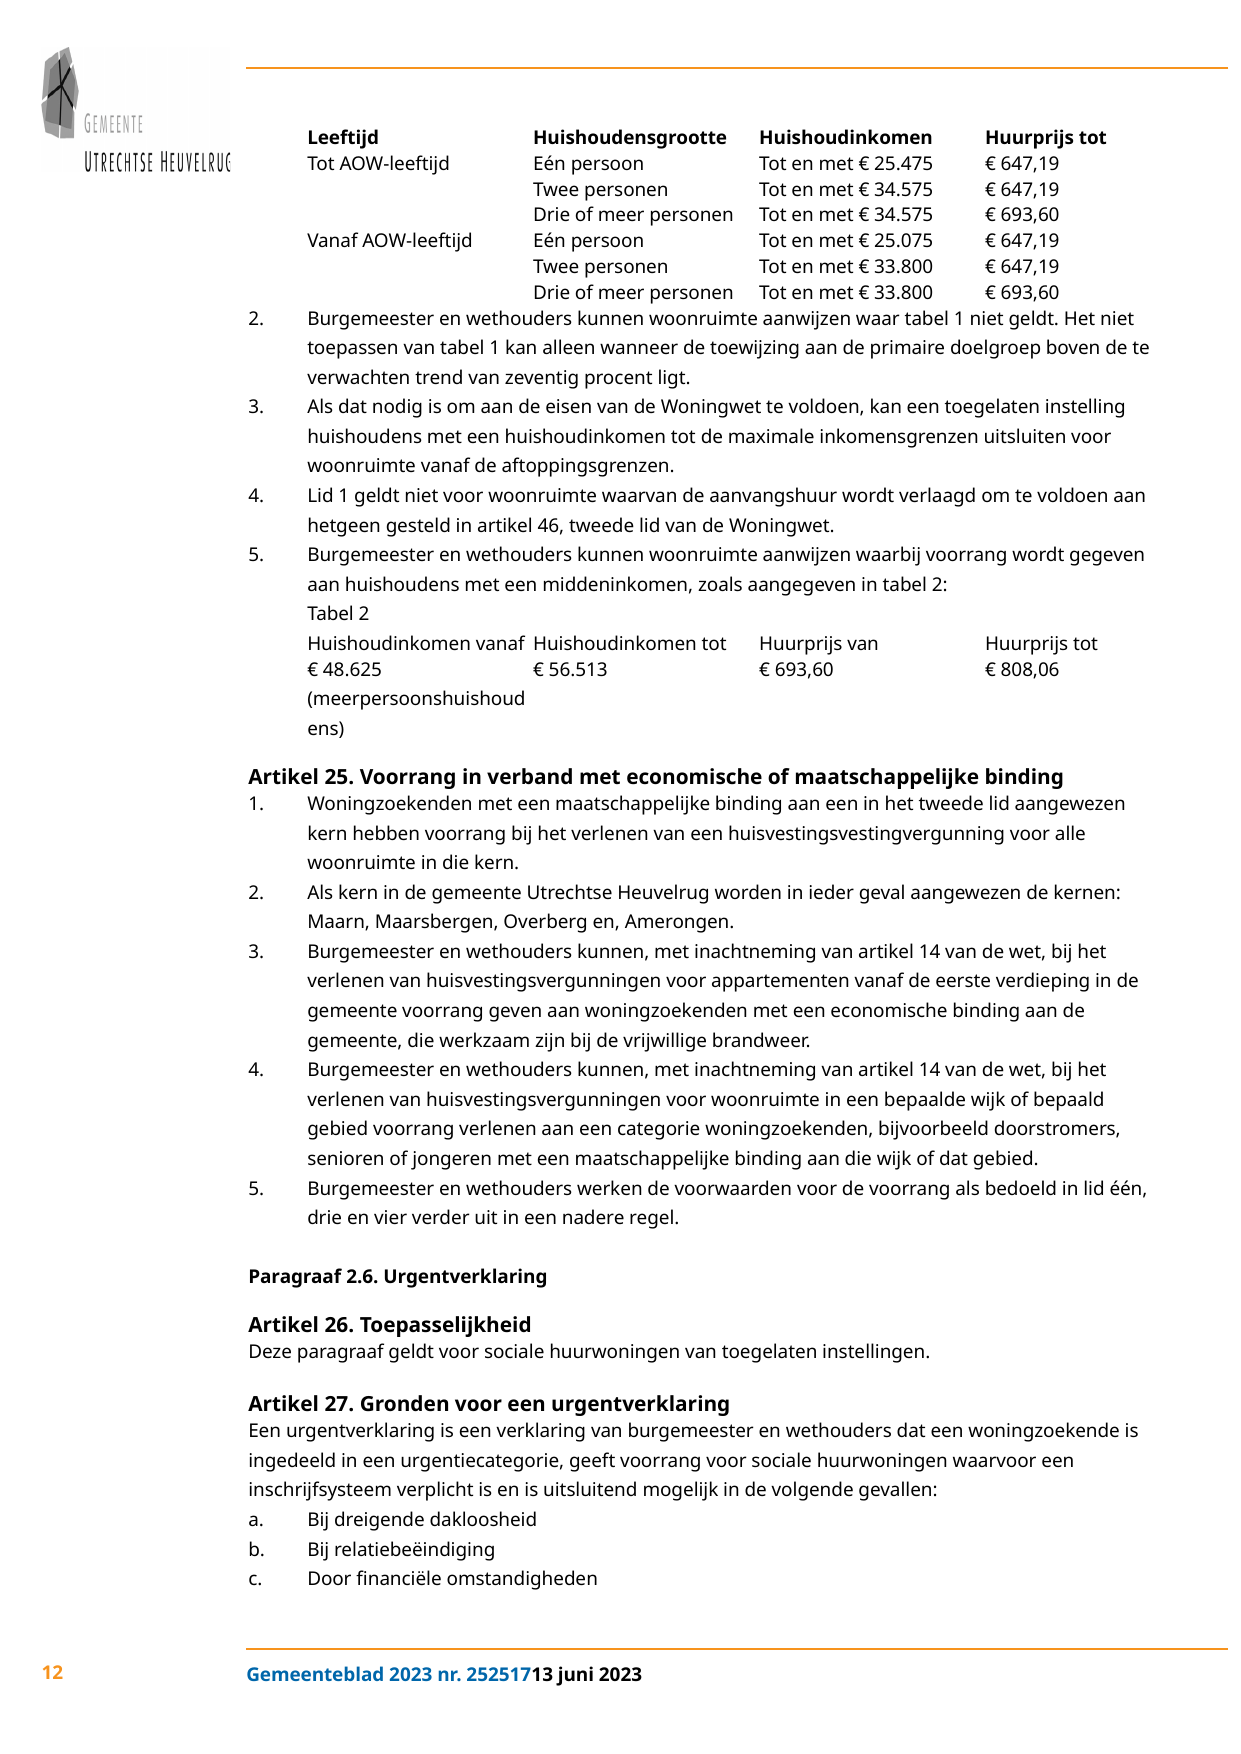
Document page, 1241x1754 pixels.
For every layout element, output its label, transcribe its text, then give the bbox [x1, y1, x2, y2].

table_cell Twee personen [533, 253, 759, 279]
list Burgemeester en wethouders werken de voorwaarden voor de voorrang als bedoeld in lid één, drie en vier verder uit in een nadere regel. [248, 1175, 1152, 1230]
table_header Leeftijd [307, 125, 533, 150]
text Artikel 27. Gronden voor een urgentverklaring [248, 1389, 1152, 1417]
table_cell Twee personen [533, 176, 759, 202]
table_cell € 808,06 [985, 656, 1211, 741]
table_cell € 647,19 [985, 176, 1211, 202]
list Tabel 2 [248, 601, 1152, 626]
picture [41, 47, 231, 172]
text Artikel 26. Toepasselijkheid [248, 1310, 1152, 1338]
table_cell Eén persoon [533, 228, 759, 253]
table_header Huurprijs van [759, 630, 985, 656]
list Bij relatiebeëindiging [248, 1536, 1152, 1561]
table_header Huurprijs tot [985, 630, 1211, 656]
table_cell Tot AOW-leeftijd [307, 150, 533, 227]
table_header Huishoudinkomen tot [533, 630, 759, 656]
list Burgemeester en wethouders kunnen, met inachtneming van artikel 14 van de wet, bij het verlenen van huisvestingsvergunningen voor appartementen vanaf de eerste verdieping in de gemeente voorrang geven aan woningzoekenden met een economische binding aan de gemeente, die werkzaam zijn bij de vrijwillige brandweer. [248, 938, 1152, 1053]
table_cell € 48.625 (meerpersoonshuishoudens) [307, 656, 533, 741]
list Als kern in de gemeente Utrechtse Heuvelrug worden in ieder geval aangewezen de kernen: Maarn, Maarsbergen, Overberg en, Amerongen. [248, 879, 1152, 934]
text Artikel 25. Voorrang in verband met economische of maatschappelijke binding [248, 762, 1152, 790]
table_cell Vanaf AOW-leeftijd [307, 228, 533, 304]
table_cell € 693,60 [759, 656, 985, 741]
table_cell Drie of meer personen [533, 279, 759, 304]
table_cell Tot en met € 25.075 [759, 228, 985, 253]
table_cell Tot en met € 33.800 [759, 253, 985, 279]
table_header Huishoudensgrootte [533, 125, 759, 150]
table_header Huishoudinkomen vanaf [307, 630, 533, 656]
table_header Huurprijs tot [985, 125, 1211, 150]
table_cell Tot en met € 25.475 [759, 150, 985, 176]
list Burgemeester en wethouders kunnen, met inachtneming van artikel 14 van de wet, bij het verlenen van huisvestingsvergunningen voor woonruimte in een bepaalde wijk of bepaald gebied voorrang verlenen aan een categorie woningzoekenden, bijvoorbeeld doorstromers, senioren of jongeren met een maatschappelijke binding aan die wijk of dat gebied. [248, 1056, 1152, 1171]
list Woningzoekenden met een maatschappelijke binding aan een in het tweede lid aangewezen kern hebben voorrang bij het verlenen van een huisvestingsvestingvergunning voor alle woonruimte in die kern. [248, 790, 1152, 875]
text Een urgentverklaring is een verklaring van burgemeester en wethouders dat een woningzoekende is ingedeeld in een urgentiecategorie, geeft voorrang voor sociale huurwoningen waarvoor een inschrijfsysteem verplicht is en is uitsluitend mogelijk in de volgende gevallen: [248, 1417, 1152, 1502]
text Paragraaf 2.6. Urgentverklaring [248, 1263, 1152, 1289]
table_cell € 693,60 [985, 279, 1211, 304]
list Bij dreigende dakloosheid [248, 1506, 1152, 1532]
table_cell € 693,60 [985, 202, 1211, 227]
list Lid 1 geldt niet voor woonruimte waarvan de aanvangshuur wordt verlaagd om te voldoen aan hetgeen gesteld in artikel 46, tweede lid van de Woningwet. [248, 482, 1152, 537]
table_cell € 56.513 [533, 656, 759, 741]
list Als dat nodig is om aan de eisen van de Woningwet te voldoen, kan een toegelaten instelling huishoudens met een huishoudinkomen tot de maximale inkomensgrenzen uitsluiten voor woonruimte vanaf de aftoppingsgrenzen. [248, 393, 1152, 478]
table_cell Tot en met € 33.800 [759, 279, 985, 304]
list Burgemeester en wethouders kunnen woonruimte aanwijzen waarbij voorrang wordt gegeven aan huishoudens met een middeninkomen, zoals aangegeven in tabel 2: [248, 541, 1152, 597]
list Burgemeester en wethouders kunnen woonruimte aanwijzen waar tabel 1 niet geldt. Het niet toepassen van tabel 1 kan alleen wanneer de toewijzing aan de primaire doelgroep boven de te verwachten trend van zeventig procent ligt. [248, 305, 1152, 389]
table_cell € 647,19 [985, 253, 1211, 279]
list Door financiële omstandigheden [248, 1565, 1152, 1591]
table_cell Tot en met € 34.575 [759, 202, 985, 227]
table_cell Tot en met € 34.575 [759, 176, 985, 202]
table_cell € 647,19 [985, 150, 1211, 176]
table_cell Drie of meer personen [533, 202, 759, 227]
table_cell Eén persoon [533, 150, 759, 176]
table_header Huishoudinkomen [759, 125, 985, 150]
table_cell € 647,19 [985, 228, 1211, 253]
text Deze paragraaf geldt voor sociale huurwoningen van toegelaten instellingen. [248, 1338, 1152, 1364]
